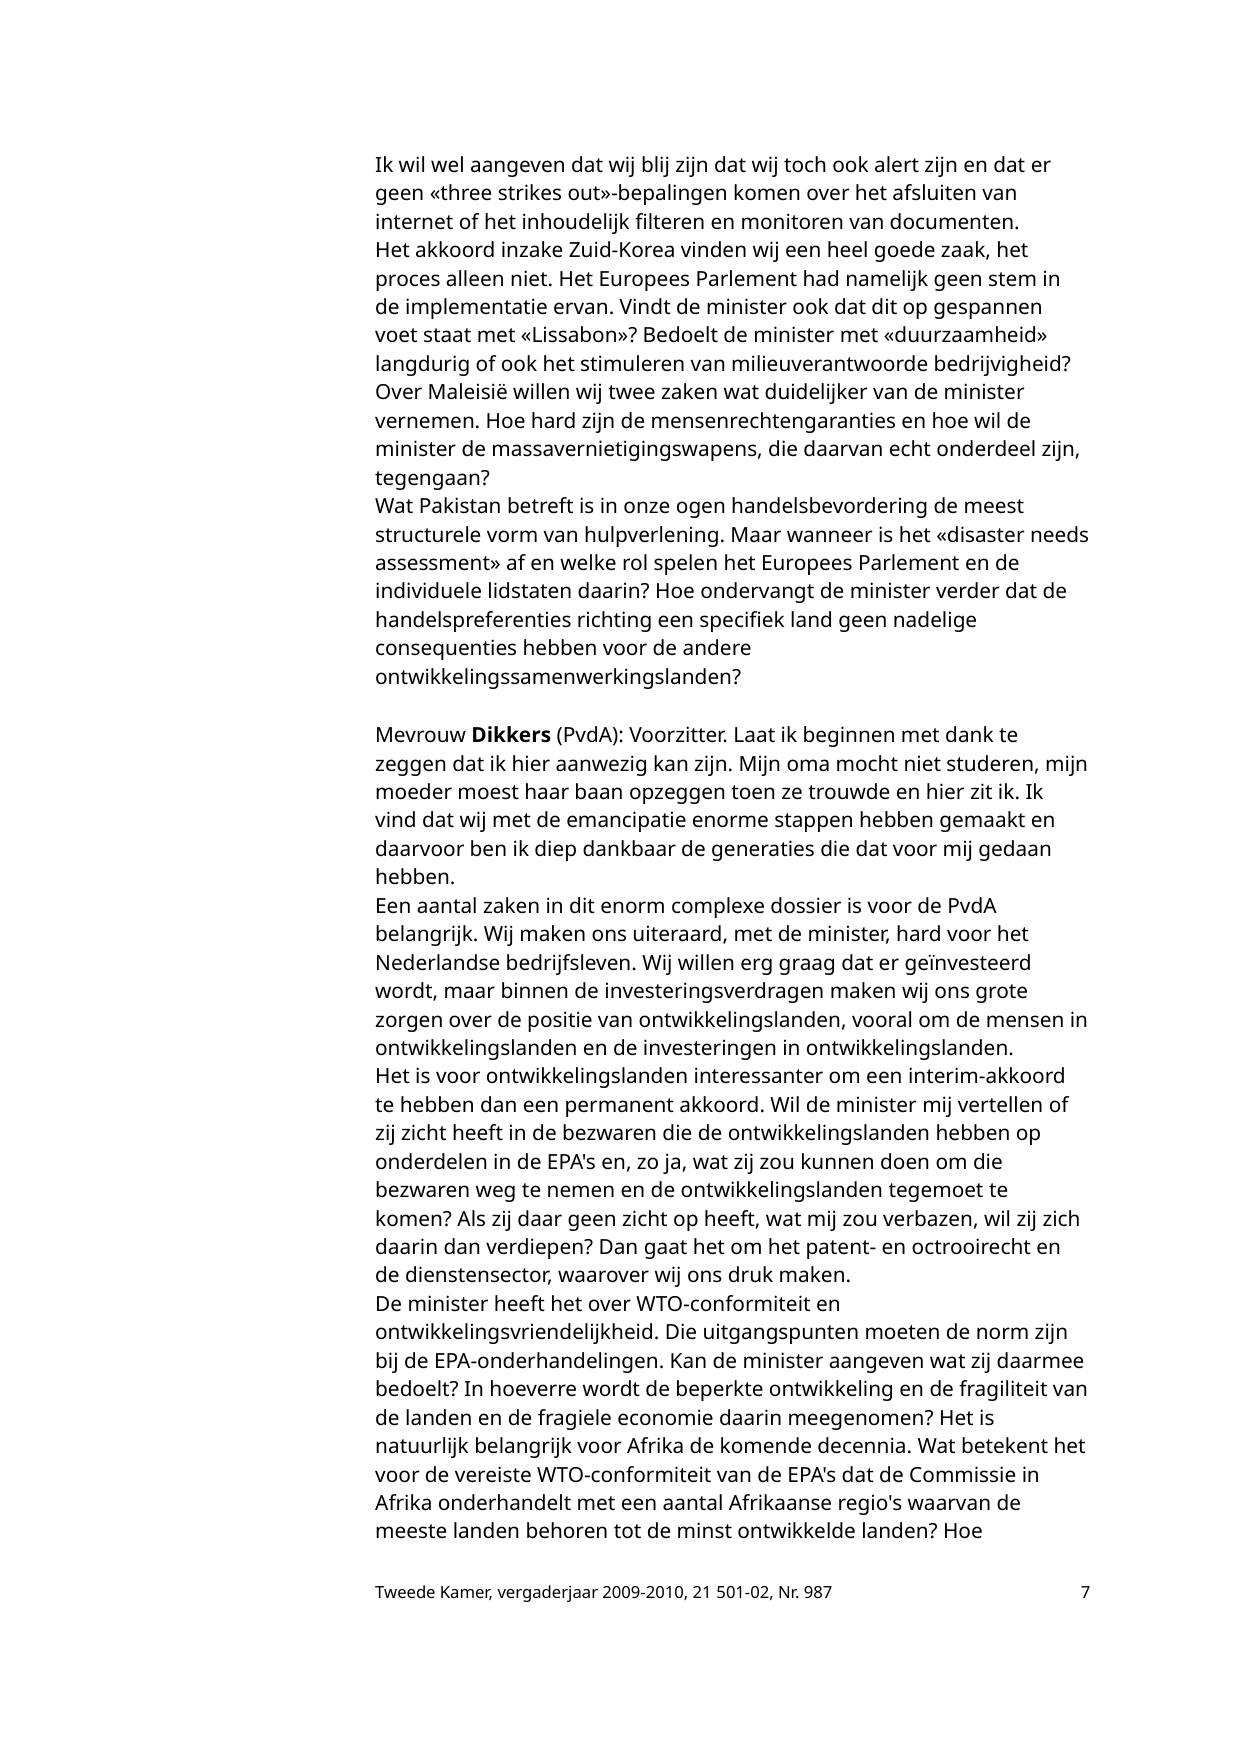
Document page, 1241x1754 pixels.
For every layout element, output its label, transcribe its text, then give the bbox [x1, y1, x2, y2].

text Het akkoord inzake Zuid-Korea vinden wij een heel goede zaak, het proces alleen niet. Het Europees Parlement had namelijk geen stem in de implementatie ervan. Vindt de minister ook dat dit op gespannen voet staat met «Lissabon»? Bedoelt de minister met «duurzaamheid» langdurig of ook het stimuleren van milieuverantwoorde bedrijvigheid? [375, 235, 1090, 377]
text Ik wil wel aangeven dat wij blij zijn dat wij toch ook alert zijn en dat er geen «three strikes out»-bepalingen komen over het afsluiten van internet of het inhoudelijk filteren en monitoren van documenten. [375, 150, 1090, 235]
text Wat Pakistan betreft is in onze ogen handelsbevordering de meest structurele vorm van hulpverlening. Maar wanneer is het «disaster needs assessment» af en welke rol spelen het Europees Parlement en de individuele lidstaten daarin? Hoe ondervangt de minister verder dat de handelspreferenties richting een specifiek land geen nadelige consequenties hebben voor de andere ontwikkelingssamenwerkingslanden? [375, 491, 1090, 690]
text Over Maleisië willen wij twee zaken wat duidelijker van de minister vernemen. Hoe hard zijn de mensenrechtengaranties en hoe wil de minister de massavernietigingswapens, die daarvan echt onderdeel zijn, tegengaan? [375, 377, 1090, 491]
text Een aantal zaken in dit enorm complexe dossier is voor de PvdA belangrijk. Wij maken ons uiteraard, met de minister, hard voor het Nederlandse bedrijfsleven. Wij willen erg graag dat er geïnvesteerd wordt, maar binnen de investeringsverdragen maken wij ons grote zorgen over de positie van ontwikkelingslanden, vooral om de mensen in ontwikkelingslanden en de investeringen in ontwikkelingslanden. [375, 891, 1090, 1062]
text Het is voor ontwikkelingslanden interessanter om een interim-akkoord te hebben dan een permanent akkoord. Wil de minister mij vertellen of zij zicht heeft in de bezwaren die de ontwikkelingslanden hebben op onderdelen in de EPA's en, zo ja, wat zij zou kunnen doen om die bezwaren weg te nemen en de ontwikkelingslanden tegemoet te komen? Als zij daar geen zicht op heeft, wat mij zou verbazen, wil zij zich daarin dan verdiepen? Dan gaat het om het patent- en octrooirecht en de dienstensector, waarover wij ons druk maken. [375, 1062, 1090, 1289]
text Mevrouw Dikkers (PvdA): Voorzitter. Laat ik beginnen met dank te zeggen dat ik hier aanwezig kan zijn. Mijn oma mocht niet studeren, mijn moeder moest haar baan opzeggen toen ze trouwde en hier zit ik. Ik vind dat wij met de emancipatie enorme stappen hebben gemaakt en daarvoor ben ik diep dankbaar de generaties die dat voor mij gedaan hebben. [375, 720, 1090, 891]
text De minister heeft het over WTO-conformiteit en ontwikkelingsvriendelijkheid. Die uitgangspunten moeten de norm zijn bij de EPA-onderhandelingen. Kan de minister aangeven wat zij daarmee bedoelt? In hoeverre wordt de beperkte ontwikkeling en de fragiliteit van de landen en de fragiele economie daarin meegenomen? Het is natuurlijk belangrijk voor Afrika de komende decennia. Wat betekent het voor de vereiste WTO-conformiteit van de EPA's dat de Commissie in Afrika onderhandelt met een aantal Afrikaanse regio's waarvan de meeste landen behoren tot de minst ontwikkelde landen? Hoe [375, 1289, 1090, 1545]
